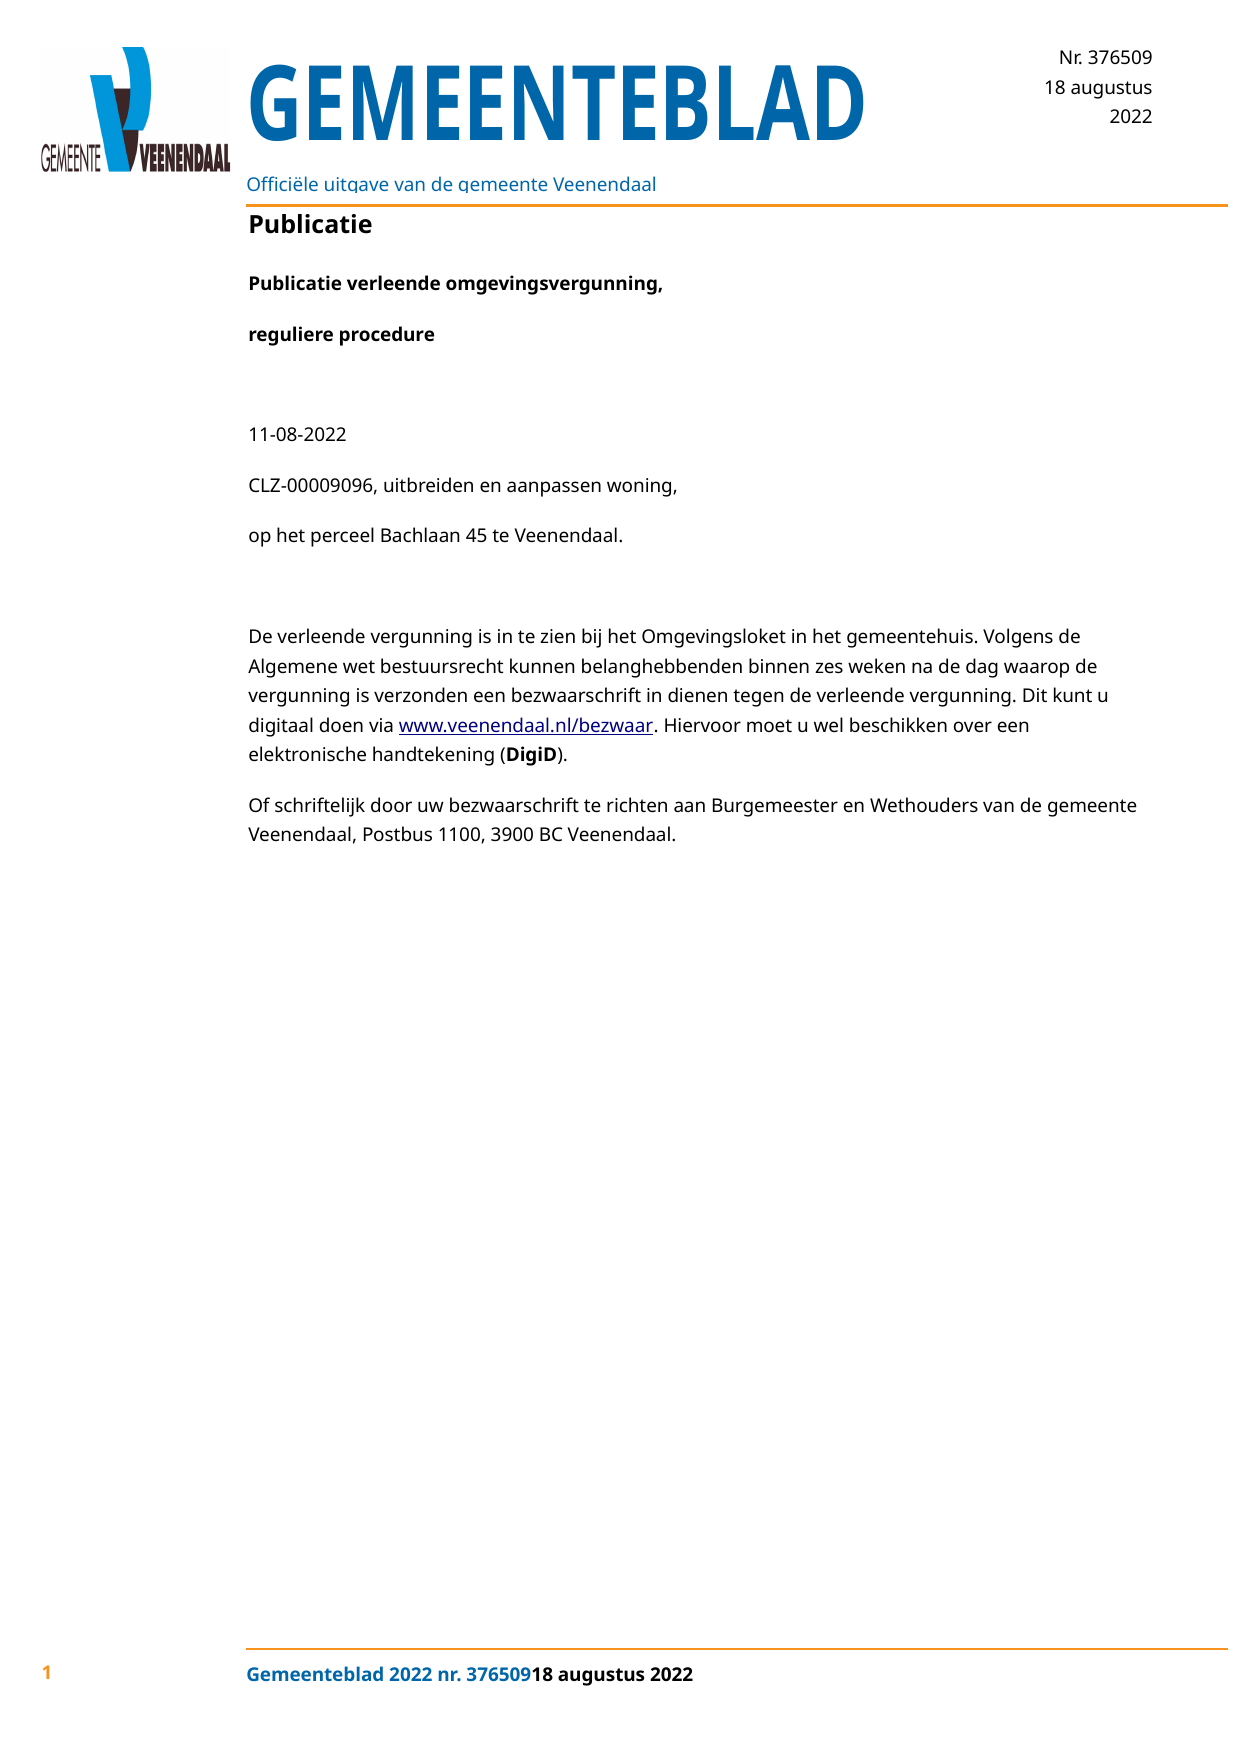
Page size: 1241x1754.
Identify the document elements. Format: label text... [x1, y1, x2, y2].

picture [41, 47, 130, 172]
text CLZ-00009096, uitbreiden en aanpassen woning, [248, 472, 1152, 498]
text De verleende vergunning is in te zien bij het Omgevingsloket in het gemeentehuis. Volgens de Algemene wet bestuursrecht kunnen belanghebbenden binnen zes weken na de dag waarop de vergunning is verzonden een bezwaarschrift in dienen tegen de verleende vergunning. Dit kunt u digitaal doen via www.veenendaal.nl/bezwaar. Hiervoor moet u wel beschikken over een elektronische handtekening (DigiD). [248, 623, 1152, 767]
text 11-08-2022 [248, 422, 1152, 447]
text op het perceel Bachlaan 45 te Veenendaal. [248, 522, 1152, 548]
text Publicatie [248, 207, 1152, 241]
picture [123, 47, 231, 172]
text Of schriftelijk door uw bezwaarschrift te richten aan Burgemeester en Wethouders van de gemeente Veenendaal, Postbus 1100, 3900 BC Veenendaal. [248, 792, 1152, 847]
text Publicatie verleende omgevingsvergunning, [248, 270, 1152, 296]
text reguliere procedure [248, 321, 1152, 346]
